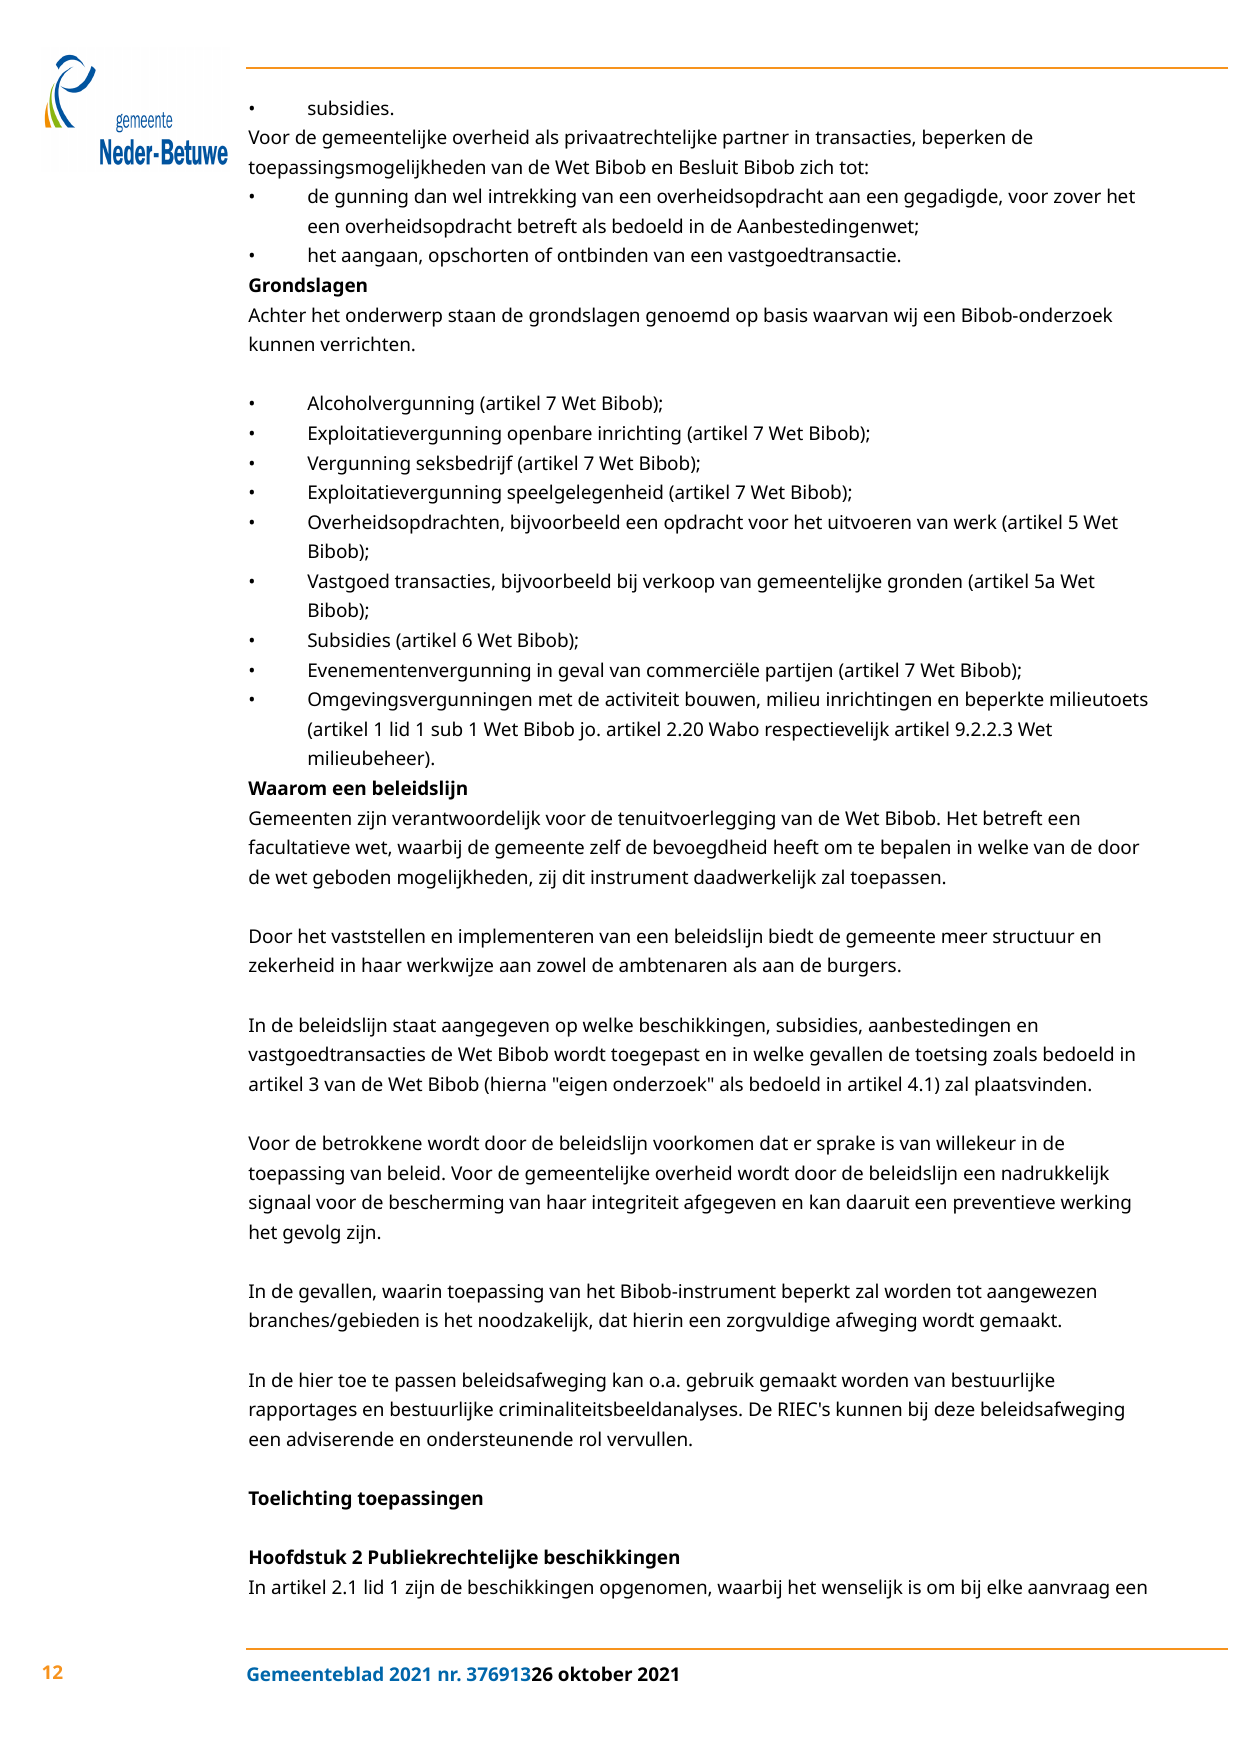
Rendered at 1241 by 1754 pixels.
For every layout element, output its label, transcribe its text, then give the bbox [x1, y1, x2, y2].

text Voor de gemeentelijke overheid als privaatrechtelijke partner in transacties, beperken de toepassingsmogelijkheden van de Wet Bibob en Besluit Bibob zich tot: [248, 124, 1152, 180]
picture [41, 47, 231, 172]
text Gemeenten zijn verantwoordelijk voor de tenuitvoerlegging van de Wet Bibob. Het betreft een facultatieve wet, waarbij de gemeente zelf de bevoegdheid heeft om te bepalen in welke van de door de wet geboden mogelijkheden, zij dit instrument daadwerkelijk zal toepassen. [248, 805, 1152, 890]
text Waarom een beleidslijn [248, 775, 1152, 801]
list de gunning dan wel intrekking van een overheidsopdracht aan een gegadigde, voor zover het een overheidsopdracht betreft als bedoeld in de Aanbestedingenwet; [248, 183, 1152, 239]
text In de beleidslijn staat aangegeven op welke beschikkingen, subsidies, aanbestedingen en vastgoedtransacties de Wet Bibob wordt toegepast en in welke gevallen de toetsing zoals bedoeld in artikel 3 van de Wet Bibob (hierna "eigen onderzoek" als bedoeld in artikel 4.1) zal plaatsvinden. [248, 1012, 1152, 1097]
list Overheidsopdrachten, bijvoorbeeld een opdracht voor het uitvoeren van werk (artikel 5 Wet Bibob); [248, 509, 1152, 564]
list Vastgoed transacties, bijvoorbeeld bij verkoop van gemeentelijke gronden (artikel 5a Wet Bibob); [248, 568, 1152, 623]
list het aangaan, opschorten of ontbinden van een vastgoedtransactie. [248, 243, 1152, 268]
text Achter het onderwerp staan de grondslagen genoemd op basis waarvan wij een Bibob-onderzoek kunnen verrichten. [248, 302, 1152, 357]
text Grondslagen [248, 272, 1152, 298]
text Toelichting toepassingen [248, 1485, 1152, 1511]
list Vergunning seksbedrijf (artikel 7 Wet Bibob); [248, 450, 1152, 476]
list subsidies. [248, 95, 1152, 121]
list Exploitatievergunning speelgelegenheid (artikel 7 Wet Bibob); [248, 479, 1152, 505]
text In artikel 2.1 lid 1 zijn de beschikkingen opgenomen, waarbij het wenselijk is om bij elke aanvraag een [248, 1574, 1152, 1600]
list Alcoholvergunning (artikel 7 Wet Bibob); [248, 391, 1152, 416]
list Evenementenvergunning in geval van commerciële partijen (artikel 7 Wet Bibob); [248, 657, 1152, 683]
text Voor de betrokkene wordt door de beleidslijn voorkomen dat er sprake is van willekeur in de toepassing van beleid. Voor de gemeentelijke overheid wordt door de beleidslijn een nadrukkelijk signaal voor de bescherming van haar integriteit afgegeven en kan daaruit een preventieve werking het gevolg zijn. [248, 1130, 1152, 1245]
list Omgevingsvergunningen met de activiteit bouwen, milieu inrichtingen en beperkte milieutoets (artikel 1 lid 1 sub 1 Wet Bibob jo. artikel 2.20 Wabo respectievelijk artikel 9.2.2.3 Wet milieubeheer). [248, 686, 1152, 771]
list Subsidies (artikel 6 Wet Bibob); [248, 627, 1152, 653]
text In de hier toe te passen beleidsafweging kan o.a. gebruik gemaakt worden van bestuurlijke rapportages en bestuurlijke criminaliteitsbeeldanalyses. De RIEC's kunnen bij deze beleidsafweging een adviserende en ondersteunende rol vervullen. [248, 1367, 1152, 1452]
list Exploitatievergunning openbare inrichting (artikel 7 Wet Bibob); [248, 420, 1152, 446]
text In de gevallen, waarin toepassing van het Bibob-instrument beperkt zal worden tot aangewezen branches/gebieden is het noodzakelijk, dat hierin een zorgvuldige afweging wordt gemaakt. [248, 1278, 1152, 1333]
text Door het vaststellen en implementeren van een beleidslijn biedt de gemeente meer structuur en zekerheid in haar werkwijze aan zowel de ambtenaren als aan de burgers. [248, 923, 1152, 978]
text Hoofdstuk 2 Publiekrechtelijke beschikkingen [248, 1544, 1152, 1570]
